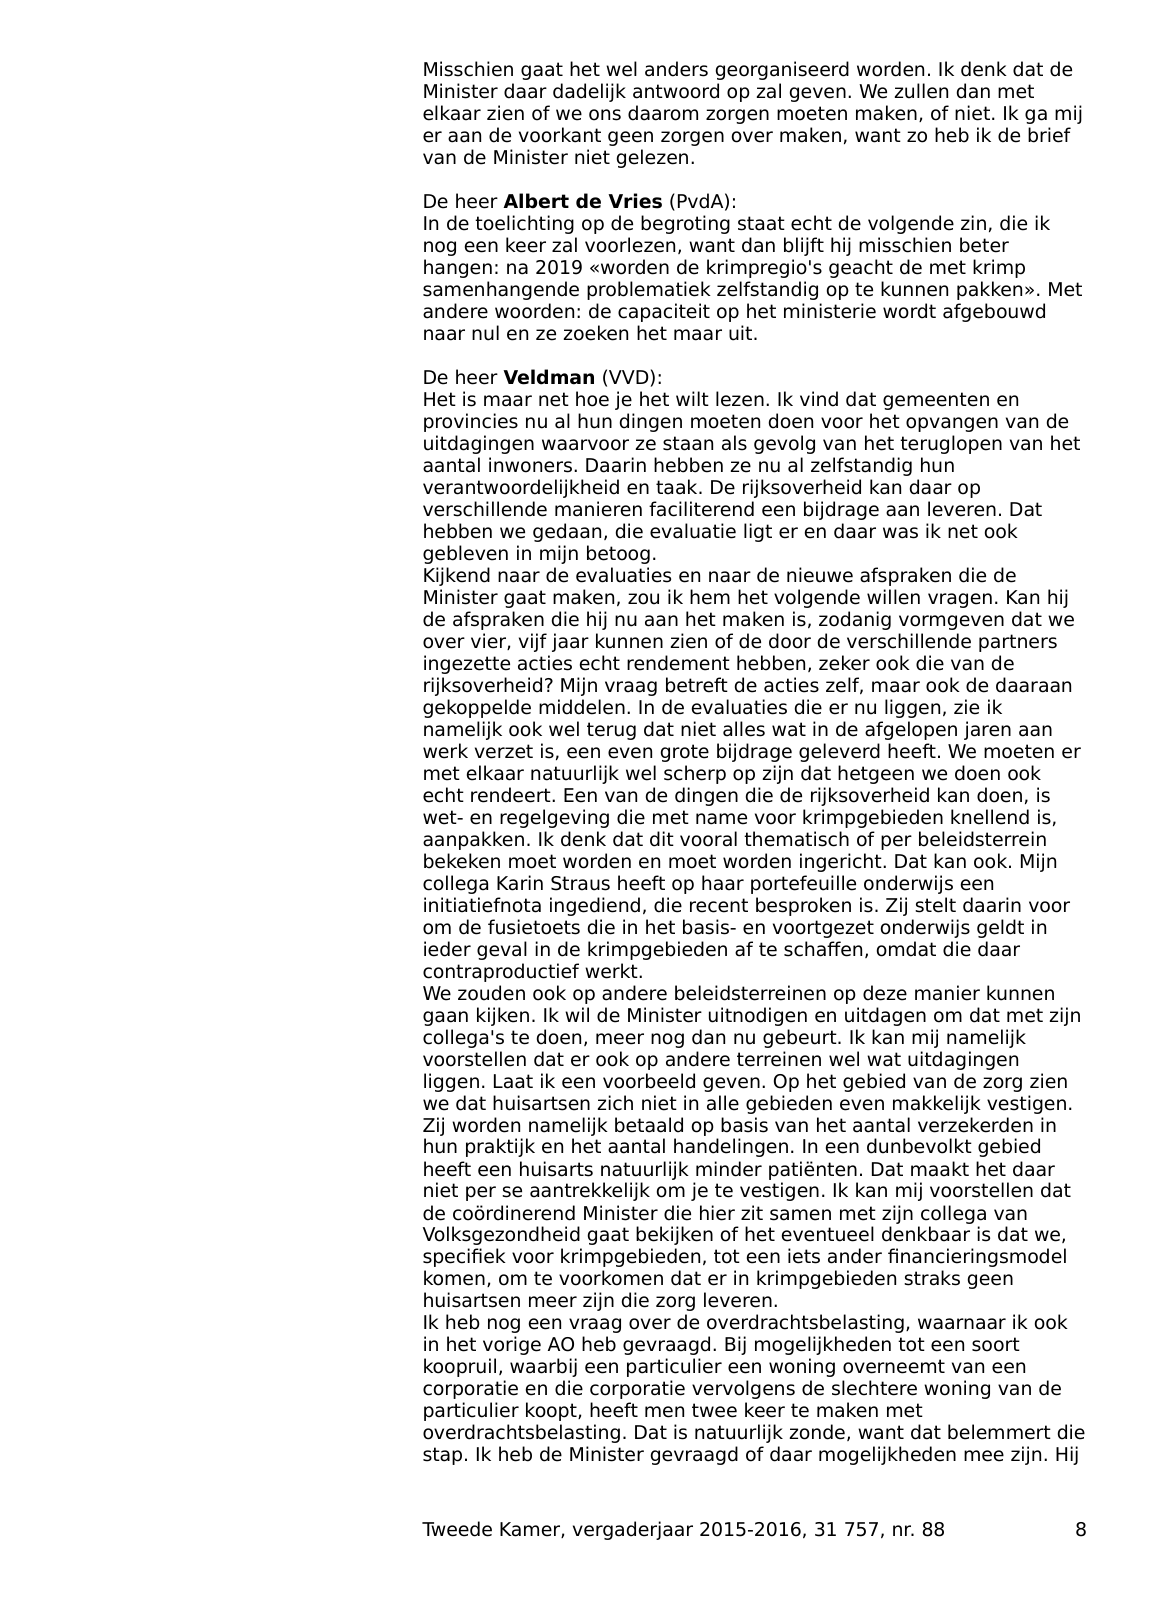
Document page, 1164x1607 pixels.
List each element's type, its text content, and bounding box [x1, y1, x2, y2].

text De heer Veldman (VVD): [422, 367, 1087, 389]
text We zouden ook op andere beleidsterreinen op deze manier kunnen gaan kijken. Ik wil de Minister uitnodigen en uitdagen om dat met zijn collega's te doen, meer nog dan nu gebeurt. Ik kan mij namelijk voorstellen dat er ook op andere terreinen wel wat uitdagingen liggen. Laat ik een voorbeeld geven. Op het gebied van de zorg zien we dat huisartsen zich niet in alle gebieden even makkelijk vestigen. Zij worden namelijk betaald op basis van het aantal verzekerden in hun praktijk en het aantal handelingen. In een dunbevolkt gebied heeft een huisarts natuurlijk minder patiënten. Dat maakt het daar niet per se aantrekkelijk om je te vestigen. Ik kan mij voorstellen dat de coördinerend Minister die hier zit samen met zijn collega van Volksgezondheid gaat bekijken of het eventueel denkbaar is dat we, specifiek voor krimpgebieden, tot een iets ander financieringsmodel komen, om te voorkomen dat er in krimpgebieden straks geen huisartsen meer zijn die zorg leveren. [422, 983, 1087, 1312]
text Ik heb nog een vraag over de overdrachtsbelasting, waarnaar ik ook in het vorige AO heb gevraagd. Bij mogelijkheden tot een soort koopruil, waarbij een particulier een woning overneemt van een corporatie en die corporatie vervolgens de slechtere woning van de particulier koopt, heeft men twee keer te maken met overdrachtsbelasting. Dat is natuurlijk zonde, want dat belemmert die stap. Ik heb de Minister gevraagd of daar mogelijkheden mee zijn. Hij [422, 1312, 1087, 1466]
text Het is maar net hoe je het wilt lezen. Ik vind dat gemeenten en provincies nu al hun dingen moeten doen voor het opvangen van de uitdagingen waarvoor ze staan als gevolg van het teruglopen van het aantal inwoners. Daarin hebben ze nu al zelfstandig hun verantwoordelijkheid en taak. De rijksoverheid kan daar op verschillende manieren faciliterend een bijdrage aan leveren. Dat hebben we gedaan, die evaluatie ligt er en daar was ik net ook gebleven in mijn betoog. [422, 389, 1087, 565]
text In de toelichting op de begroting staat echt de volgende zin, die ik nog een keer zal voorlezen, want dan blijft hij misschien beter hangen: na 2019 «worden de krimpregio's geacht de met krimp samenhangende problematiek zelfstandig op te kunnen pakken». Met andere woorden: de capaciteit op het ministerie wordt afgebouwd naar nul en ze zoeken het maar uit. [422, 213, 1087, 345]
text De heer Albert de Vries (PvdA): [422, 191, 1087, 213]
text Misschien gaat het wel anders georganiseerd worden. Ik denk dat de Minister daar dadelijk antwoord op zal geven. We zullen dan met elkaar zien of we ons daarom zorgen moeten maken, of niet. Ik ga mij er aan de voorkant geen zorgen over maken, want zo heb ik de brief van de Minister niet gelezen. [422, 59, 1087, 169]
text Kijkend naar de evaluaties en naar de nieuwe afspraken die de Minister gaat maken, zou ik hem het volgende willen vragen. Kan hij de afspraken die hij nu aan het maken is, zodanig vormgeven dat we over vier, vijf jaar kunnen zien of de door de verschillende partners ingezette acties echt rendement hebben, zeker ook die van de rijksoverheid? Mijn vraag betreft de acties zelf, maar ook de daaraan gekoppelde middelen. In de evaluaties die er nu liggen, zie ik namelijk ook wel terug dat niet alles wat in de afgelopen jaren aan werk verzet is, een even grote bijdrage geleverd heeft. We moeten er met elkaar natuurlijk wel scherp op zijn dat hetgeen we doen ook echt rendeert. Een van de dingen die de rijksoverheid kan doen, is wet- en regelgeving die met name voor krimpgebieden knellend is, aanpakken. Ik denk dat dit vooral thematisch of per beleidsterrein bekeken moet worden en moet worden ingericht. Dat kan ook. Mijn collega Karin Straus heeft op haar portefeuille onderwijs een initiatiefnota ingediend, die recent besproken is. Zij stelt daarin voor om de fusietoets die in het basis- en voortgezet onderwijs geldt in ieder geval in de krimpgebieden af te schaffen, omdat die daar contraproductief werkt. [422, 565, 1087, 983]
